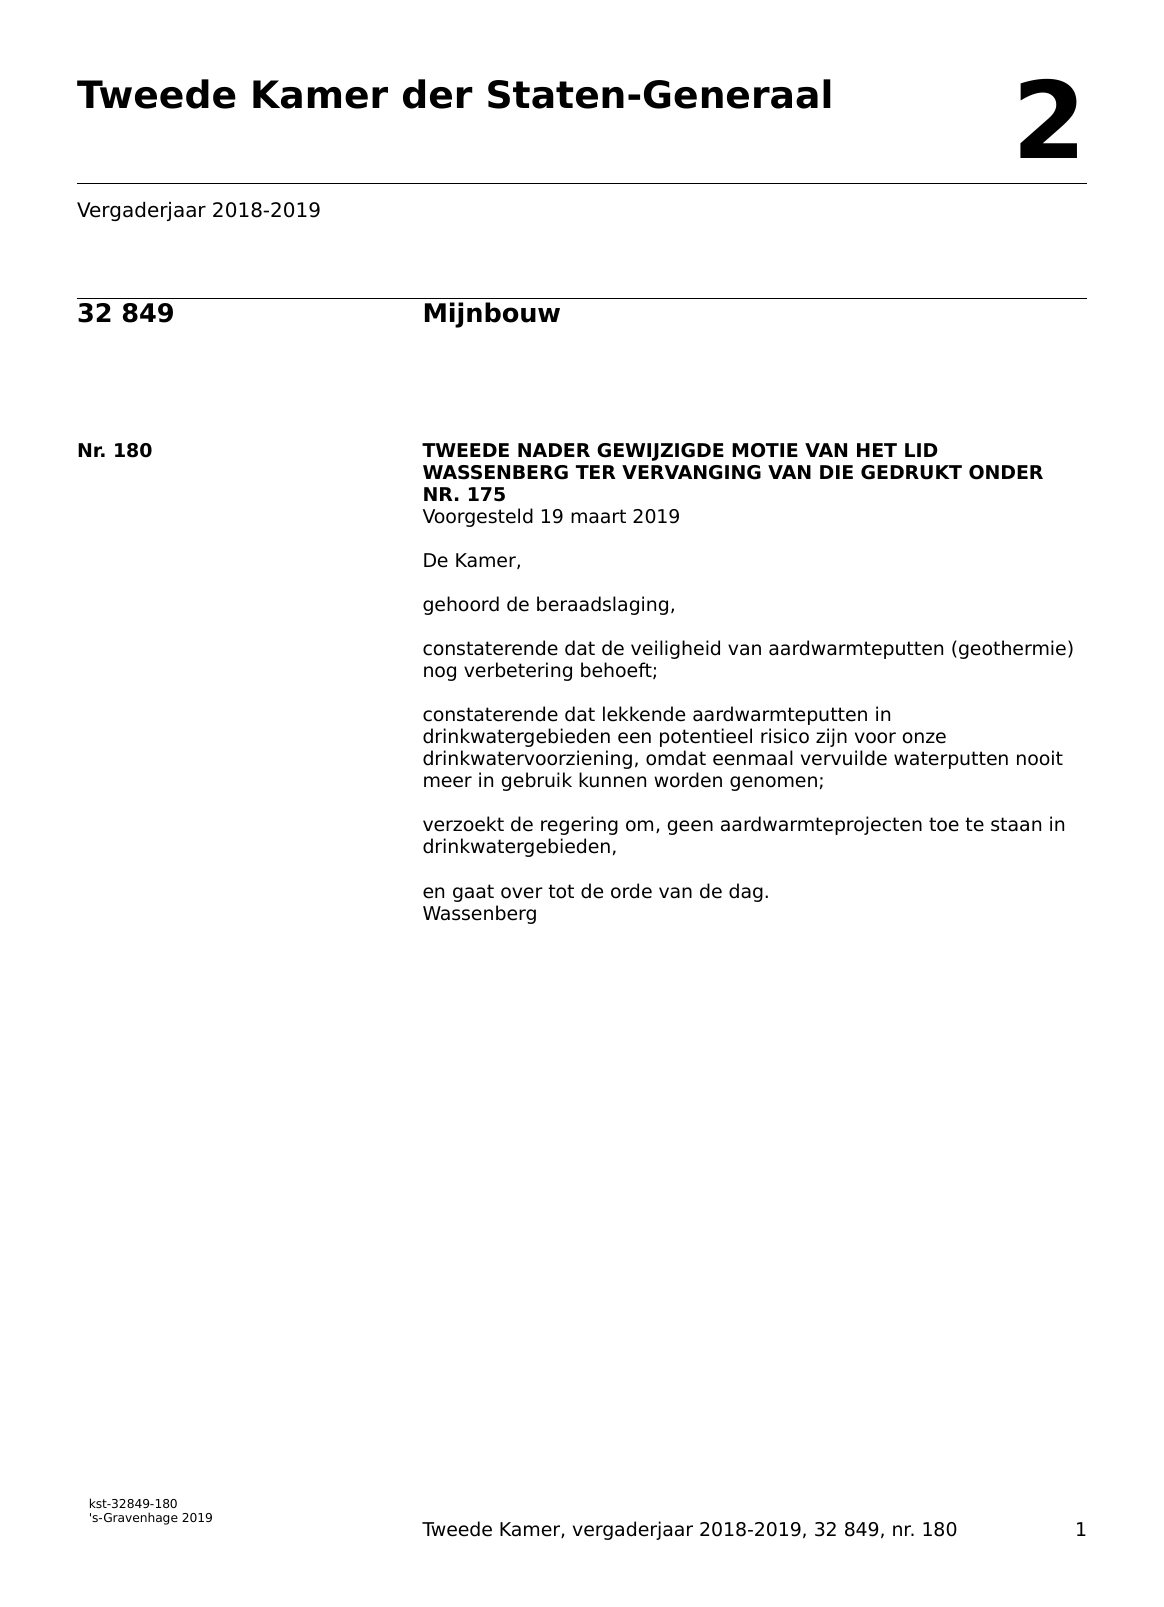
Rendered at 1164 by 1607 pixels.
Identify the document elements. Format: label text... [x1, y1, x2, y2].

text constaterende dat de veiligheid van aardwarmteputten (geothermie) nog verbetering behoeft; [422, 638, 1087, 682]
table_header 2 [886, 59, 1087, 183]
table_header Tweede Kamer der Staten-Generaal [77, 59, 886, 183]
text Wassenberg [422, 902, 1087, 924]
table_cell Vergaderjaar 2018-2019 [77, 184, 1087, 298]
text en gaat over tot de orde van de dag. [422, 881, 1087, 902]
text Voorgesteld 19 maart 2019 [422, 506, 1087, 528]
subtitle 32 849 Mijnbouw [77, 299, 1087, 329]
subtitle Nr. 180 TWEEDE NADER GEWIJZIGDE MOTIE VAN HET LID WASSENBERG TER VERVANGING VAN DIE GEDRUKT ONDER NR. 175 [77, 440, 1087, 506]
text gehoord de beraadslaging, [422, 594, 1087, 616]
text 's-Gravenhage 2019 [88, 1511, 323, 1525]
text verzoekt de regering om, geen aardwarmteprojecten toe te staan in drinkwatergebieden, [422, 814, 1087, 858]
text constaterende dat lekkende aardwarmteputten in drinkwatergebieden een potentieel risico zijn voor onze drinkwatervoorziening, omdat eenmaal vervuilde waterputten nooit meer in gebruik kunnen worden genomen; [422, 704, 1087, 792]
text kst-32849-180 [88, 1497, 323, 1511]
text De Kamer, [422, 550, 1087, 572]
